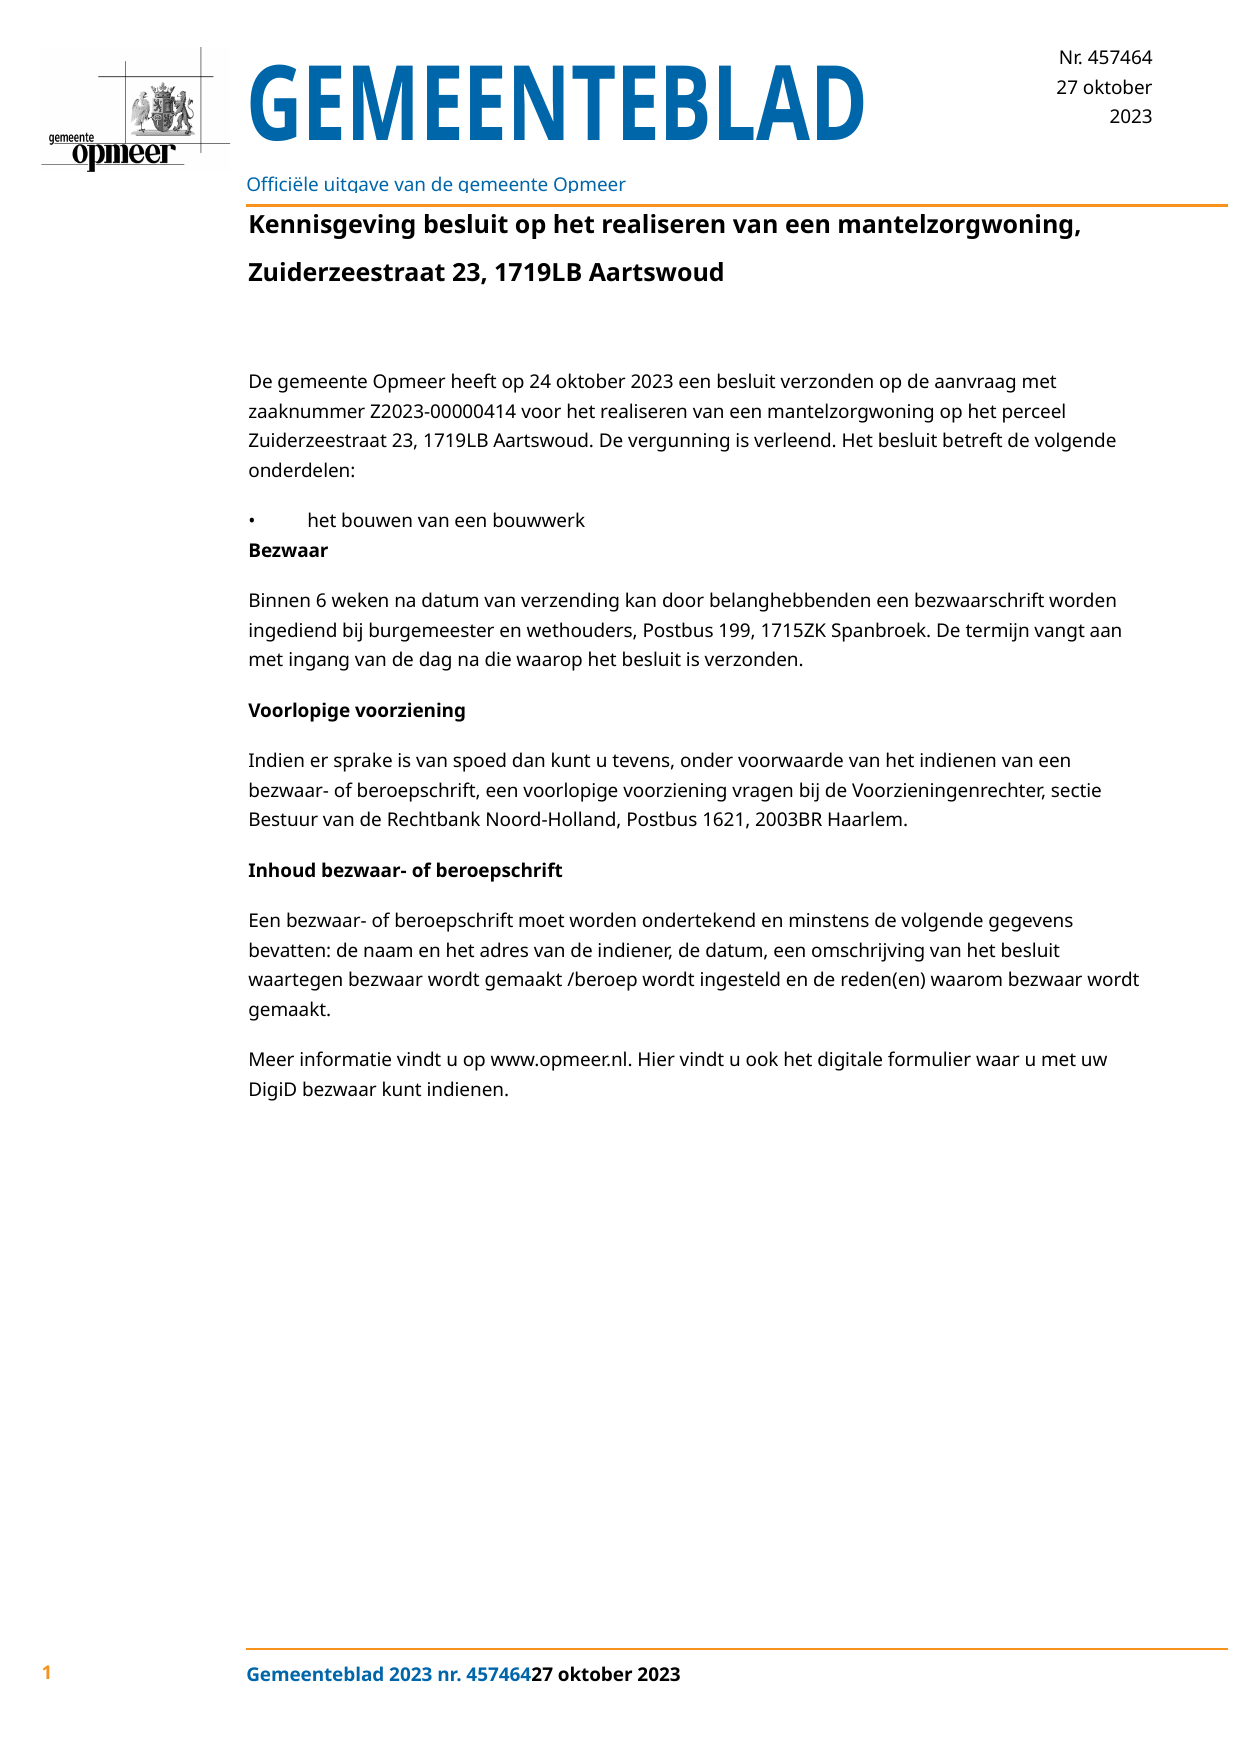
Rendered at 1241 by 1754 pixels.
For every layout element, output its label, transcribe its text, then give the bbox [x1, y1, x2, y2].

text Binnen 6 weken na datum van verzending kan door belanghebbenden een bezwaarschrift worden ingediend bij burgemeester en wethouders, Postbus 199, 1715ZK Spanbroek. De termijn vangt aan met ingang van de dag na die waarop het besluit is verzonden. [248, 587, 1152, 672]
text Voorlopige voorziening [248, 697, 1152, 723]
text Inhoud bezwaar- of beroepschrift [248, 857, 1152, 883]
text Kennisgeving besluit op het realiseren van een mantelzorgwoning, Zuiderzeestraat 23, 1719LB Aartswoud [248, 207, 1152, 288]
picture [41, 47, 231, 172]
list het bouwen van een bouwwerk [248, 507, 1152, 533]
text Meer informatie vindt u op www.opmeer.nl. Hier vindt u ook het digitale formulier waar u met uw DigiD bezwaar kunt indienen. [248, 1047, 1152, 1102]
text Een bezwaar- of beroepschrift moet worden ondertekend en minstens de volgende gegevens bevatten: de naam en het adres van de indiener, de datum, een omschrijving van het besluit waartegen bezwaar wordt gemaakt /beroep wordt ingesteld en de reden(en) waarom bezwaar wordt gemaakt. [248, 907, 1152, 1022]
text Bezwaar [248, 537, 1152, 563]
text Indien er sprake is van spoed dan kunt u tevens, onder voorwaarde van het indienen van een bezwaar- of beroepschrift, een voorlopige voorziening vragen bij de Voorzieningenrechter, sectie Bestuur van de Rechtbank Noord-Holland, Postbus 1621, 2003BR Haarlem. [248, 747, 1152, 832]
text De gemeente Opmeer heeft op 24 oktober 2023 een besluit verzonden op de aanvraag met zaaknummer Z2023-00000414 voor het realiseren van een mantelzorgwoning op het perceel Zuiderzeestraat 23, 1719LB Aartswoud. De vergunning is verleend. Het besluit betreft de volgende onderdelen: [248, 368, 1152, 483]
